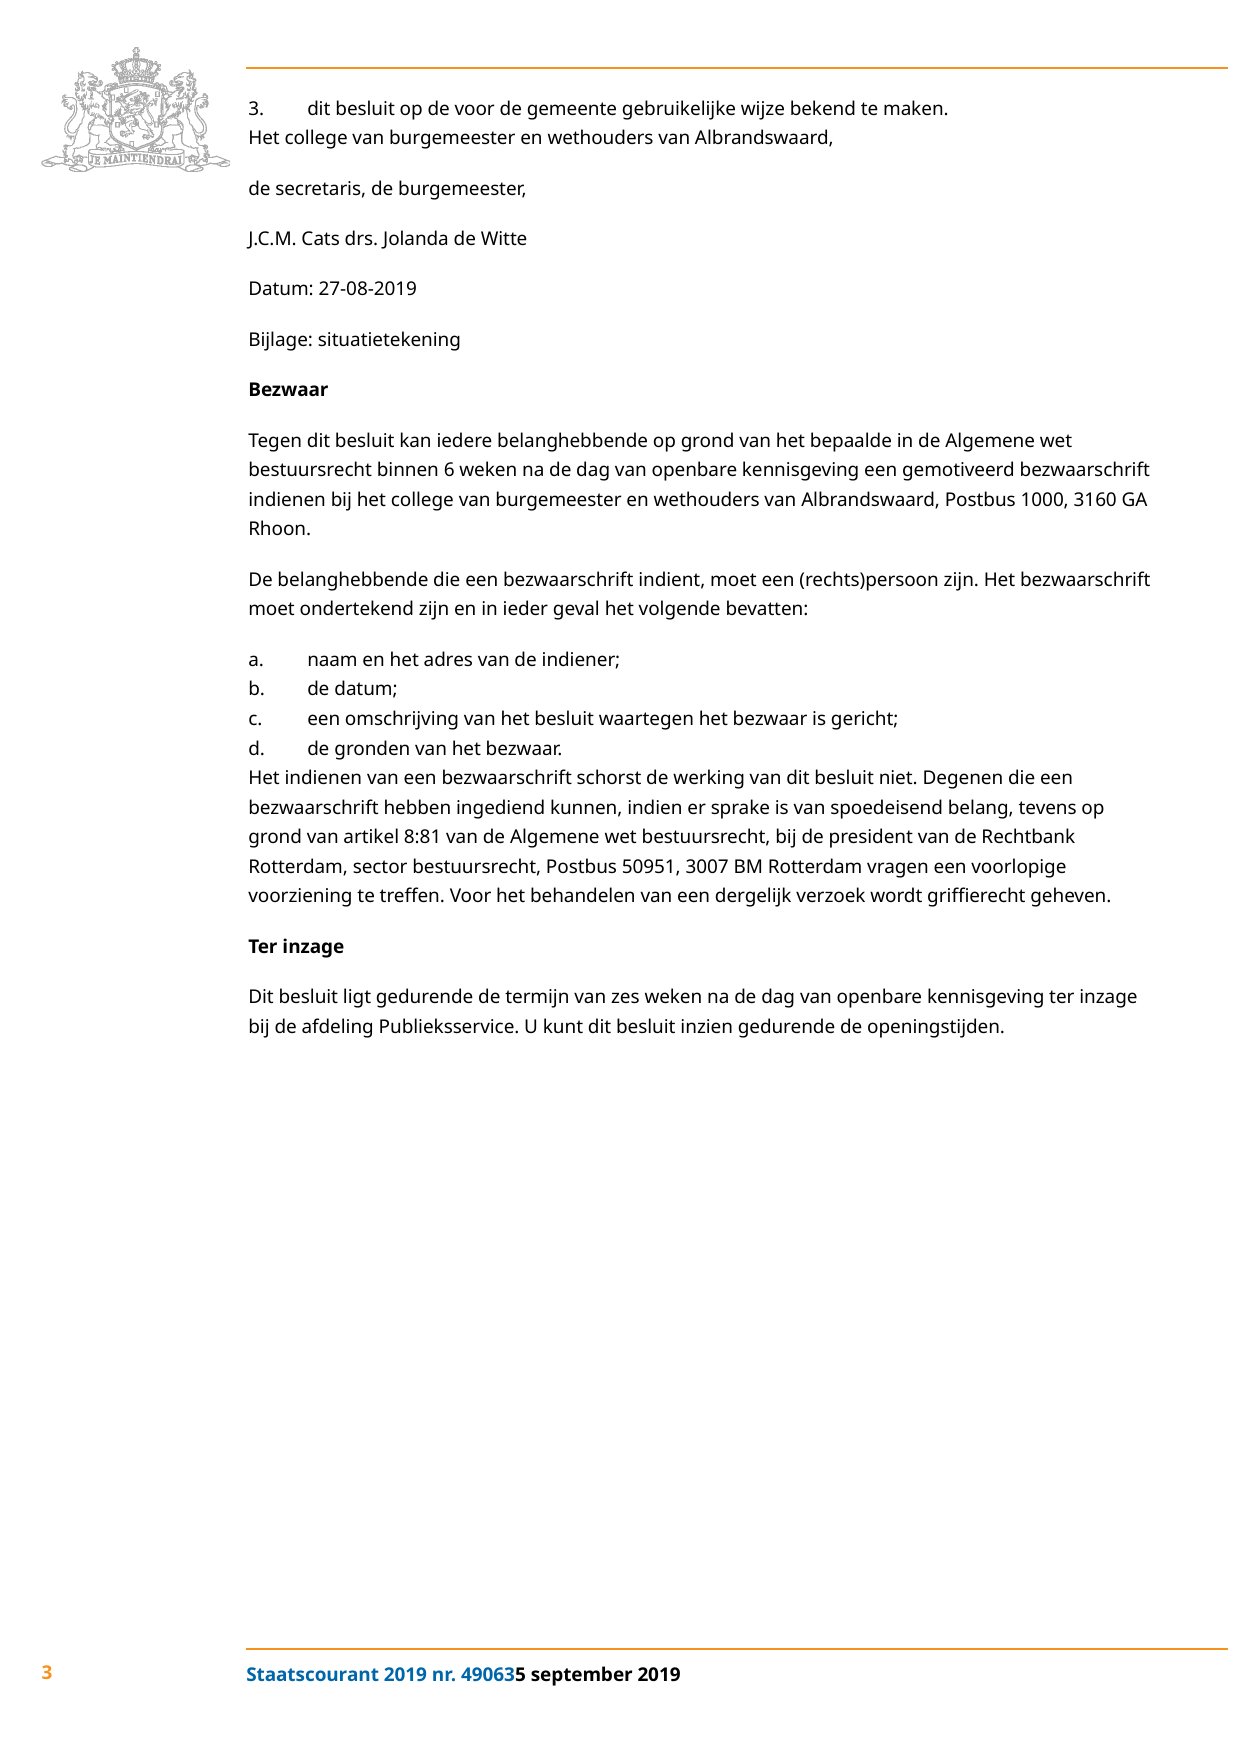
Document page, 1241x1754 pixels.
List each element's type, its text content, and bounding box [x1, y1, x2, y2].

list een omschrijving van het besluit waartegen het bezwaar is gericht; [248, 705, 1152, 731]
text Bezwaar [248, 376, 1152, 402]
text Bijlage: situatietekening [248, 326, 1152, 352]
text de secretaris, de burgemeester, [248, 175, 1152, 201]
text Het indienen van een bezwaarschrift schorst de werking van dit besluit niet. Degenen die een bezwaarschrift hebben ingediend kunnen, indien er sprake is van spoedeisend belang, tevens op grond van artikel 8:81 van de Algemene wet bestuursrecht, bij de president van de Rechtbank Rotterdam, sector bestuursrecht, Postbus 50951, 3007 BM Rotterdam vragen een voorlopige voorziening te treffen. Voor het behandelen van een dergelijk verzoek wordt griffierecht geheven. [248, 764, 1152, 908]
list de datum; [248, 676, 1152, 701]
text Tegen dit besluit kan iedere belanghebbende op grond van het bepaalde in de Algemene wet bestuursrecht binnen 6 weken na de dag van openbare kennisgeving een gemotiveerd bezwaarschrift indienen bij het college van burgemeester en wethouders van Albrandswaard, Postbus 1000, 3160 GA Rhoon. [248, 427, 1152, 541]
list naam en het adres van de indiener; [248, 646, 1152, 672]
text De belanghebbende die een bezwaarschrift indient, moet een (rechts)persoon zijn. Het bezwaarschrift moet ondertekend zijn en in ieder geval het volgende bevatten: [248, 566, 1152, 621]
picture [41, 47, 231, 172]
text Datum: 27-08-2019 [248, 276, 1152, 301]
list dit besluit op de voor de gemeente gebruikelijke wijze bekend te maken. [248, 95, 1152, 121]
text Dit besluit ligt gedurende de termijn van zes weken na de dag van openbare kennisgeving ter inzage bij de afdeling Publieksservice. U kunt dit besluit inzien gedurende de openingstijden. [248, 983, 1152, 1039]
text J.C.M. Cats drs. Jolanda de Witte [248, 225, 1152, 251]
text Ter inzage [248, 933, 1152, 959]
list de gronden van het bezwaar. [248, 735, 1152, 761]
text Het college van burgemeester en wethouders van Albrandswaard, [248, 124, 1152, 150]
